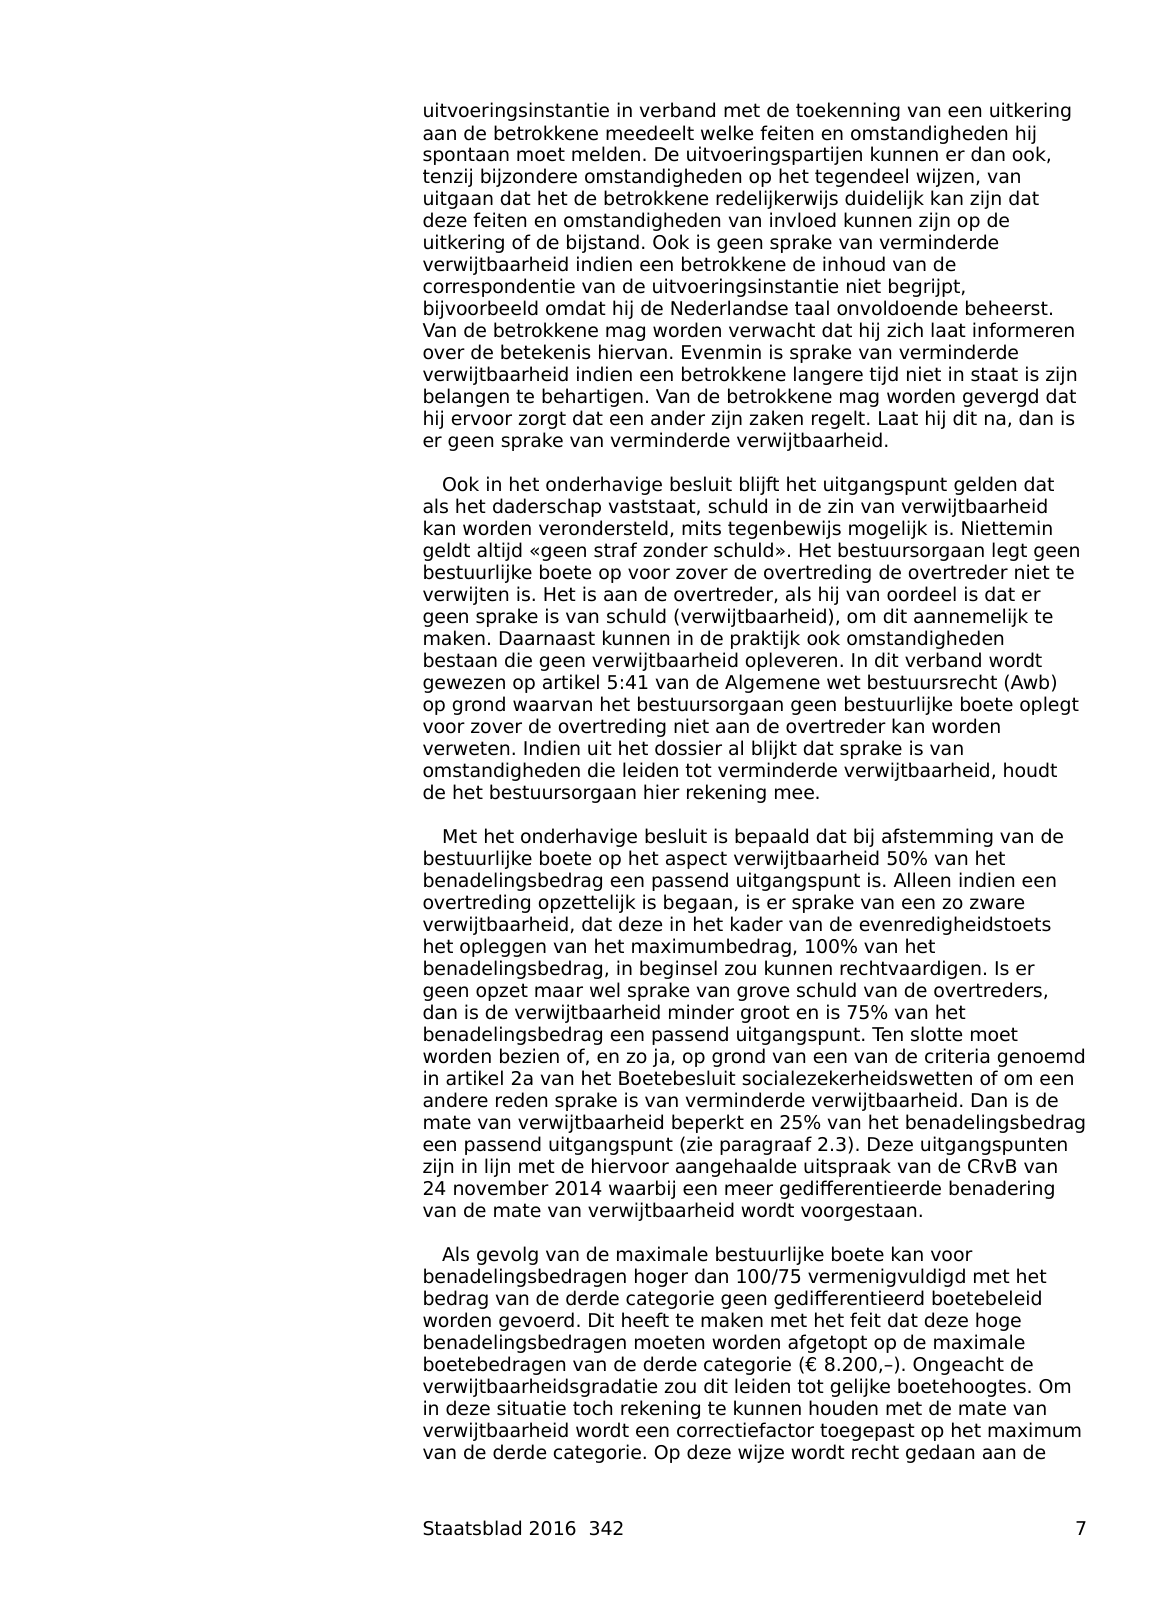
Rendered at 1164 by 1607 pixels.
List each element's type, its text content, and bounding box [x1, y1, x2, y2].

text uitvoeringsinstantie in verband met de toekenning van een uitkering aan de betrokkene meedeelt welke feiten en omstandigheden hij spontaan moet melden. De uitvoeringspartijen kunnen er dan ook, tenzij bijzondere omstandigheden op het tegendeel wijzen, van uitgaan dat het de betrokkene redelijkerwijs duidelijk kan zijn dat deze feiten en omstandigheden van invloed kunnen zijn op de uitkering of de bijstand. Ook is geen sprake van verminderde verwijtbaarheid indien een betrokkene de inhoud van de correspondentie van de uitvoeringsinstantie niet begrijpt, bijvoorbeeld omdat hij de Nederlandse taal onvoldoende beheerst. Van de betrokkene mag worden verwacht dat hij zich laat informeren over de betekenis hiervan. Evenmin is sprake van verminderde verwijtbaarheid indien een betrokkene langere tijd niet in staat is zijn belangen te behartigen. Van de betrokkene mag worden gevergd dat hij ervoor zorgt dat een ander zijn zaken regelt. Laat hij dit na, dan is er geen sprake van verminderde verwijtbaarheid. [422, 100, 1087, 452]
text Ook in het onderhavige besluit blijft het uitgangspunt gelden dat als het daderschap vaststaat, schuld in de zin van verwijtbaarheid kan worden verondersteld, mits tegenbewijs mogelijk is. Niettemin geldt altijd «geen straf zonder schuld». Het bestuursorgaan legt geen bestuurlijke boete op voor zover de overtreding de overtreder niet te verwijten is. Het is aan de overtreder, als hij van oordeel is dat er geen sprake is van schuld (verwijtbaarheid), om dit aannemelijk te maken. Daarnaast kunnen in de praktijk ook omstandigheden bestaan die geen verwijtbaarheid opleveren. In dit verband wordt gewezen op artikel 5:41 van de Algemene wet bestuursrecht (Awb) op grond waarvan het bestuursorgaan geen bestuurlijke boete oplegt voor zover de overtreding niet aan de overtreder kan worden verweten. Indien uit het dossier al blijkt dat sprake is van omstandigheden die leiden tot verminderde verwijtbaarheid, houdt de het bestuursorgaan hier rekening mee. [422, 474, 1087, 804]
text Met het onderhavige besluit is bepaald dat bij afstemming van de bestuurlijke boete op het aspect verwijtbaarheid 50% van het benadelingsbedrag een passend uitgangspunt is. Alleen indien een overtreding opzettelijk is begaan, is er sprake van een zo zware verwijtbaarheid, dat deze in het kader van de evenredigheidstoets het opleggen van het maximumbedrag, 100% van het benadelingsbedrag, in beginsel zou kunnen rechtvaardigen. Is er geen opzet maar wel sprake van grove schuld van de overtreders, dan is de verwijtbaarheid minder groot en is 75% van het benadelingsbedrag een passend uitgangspunt. Ten slotte moet worden bezien of, en zo ja, op grond van een van de criteria genoemd in artikel 2a van het Boetebesluit socialezekerheidswetten of om een andere reden sprake is van verminderde verwijtbaarheid. Dan is de mate van verwijtbaarheid beperkt en 25% van het benadelingsbedrag een passend uitgangspunt (zie paragraaf 2.3). Deze uitgangspunten zijn in lijn met de hiervoor aangehaalde uitspraak van de CRvB van 24 november 2014 waarbij een meer gedifferentieerde benadering van de mate van verwijtbaarheid wordt voorgestaan. [422, 826, 1087, 1222]
text Als gevolg van de maximale bestuurlijke boete kan voor benadelingsbedragen hoger dan 100/75 vermenigvuldigd met het bedrag van de derde categorie geen gedifferentieerd boetebeleid worden gevoerd. Dit heeft te maken met het feit dat deze hoge benadelingsbedragen moeten worden afgetopt op de maximale boetebedragen van de derde categorie (€ 8.200,–). Ongeacht de verwijtbaarheidsgradatie zou dit leiden tot gelijke boetehoogtes. Om in deze situatie toch rekening te kunnen houden met de mate van verwijtbaarheid wordt een correctiefactor toegepast op het maximum van de derde categorie. Op deze wijze wordt recht gedaan aan de [422, 1244, 1087, 1464]
